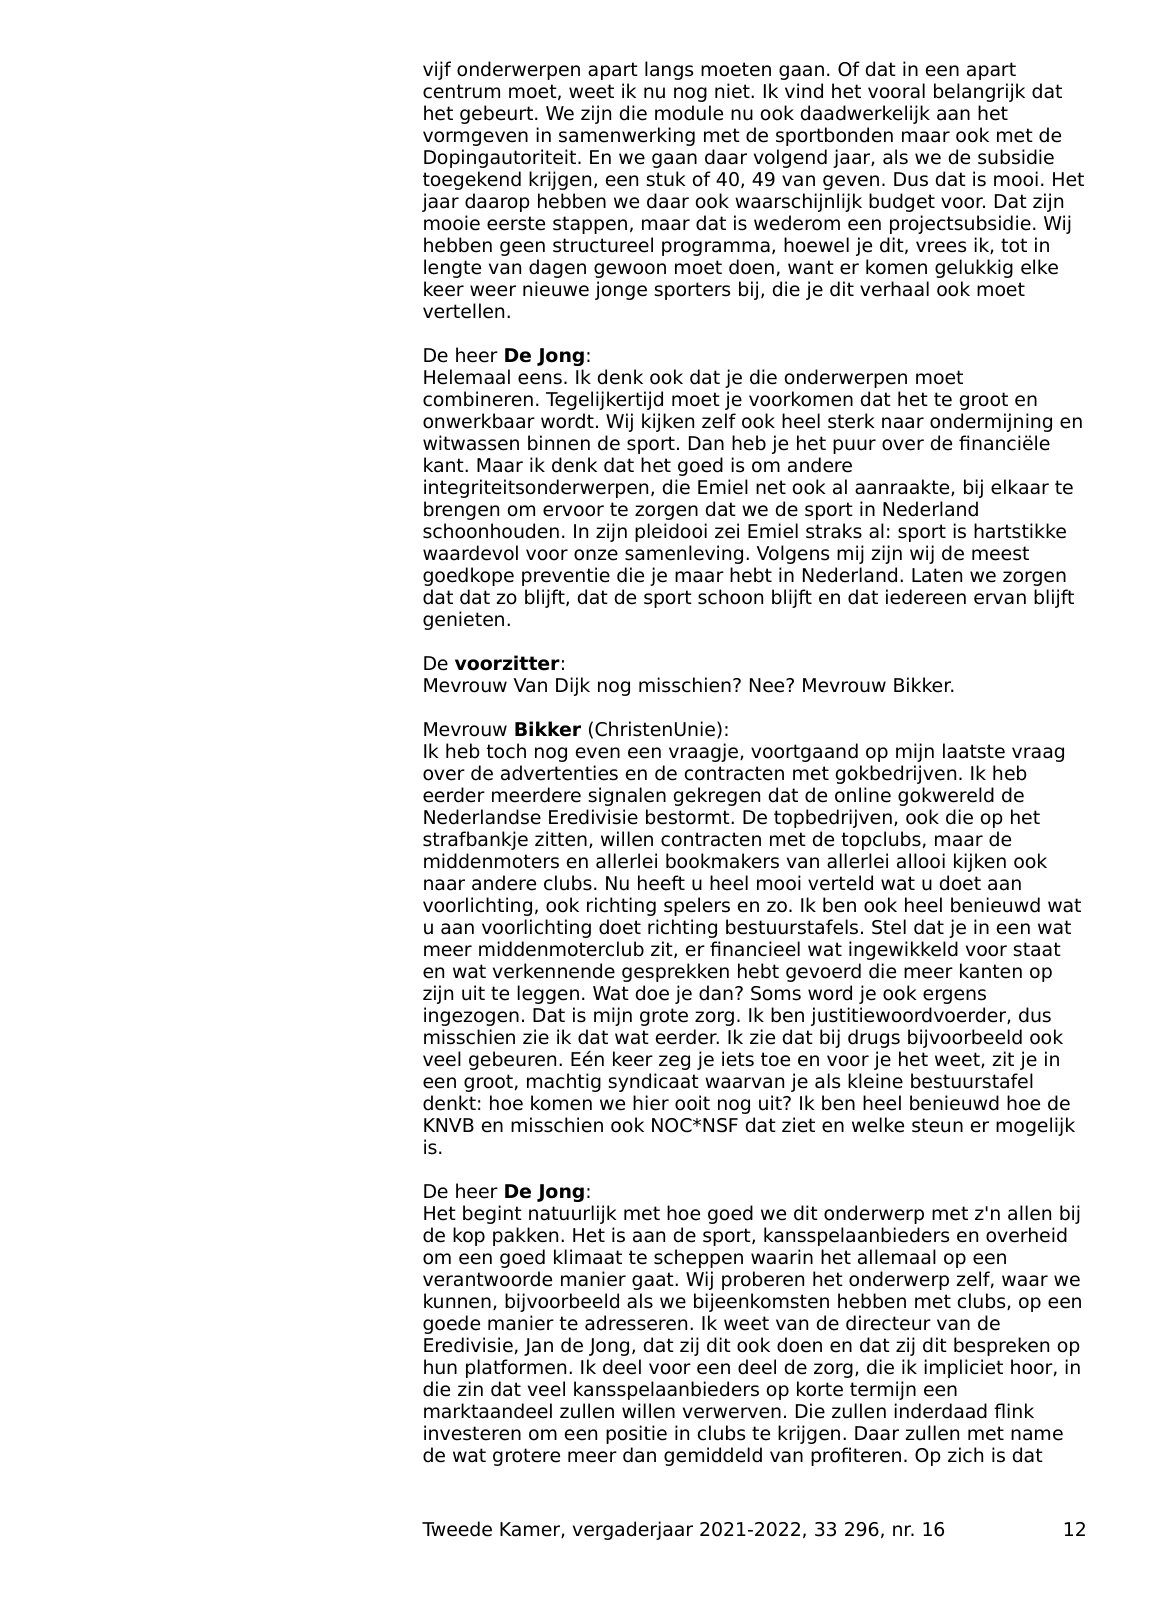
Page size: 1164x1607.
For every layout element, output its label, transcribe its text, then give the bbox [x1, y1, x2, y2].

text De voorzitter: [422, 653, 1087, 675]
text Ik heb toch nog even een vraagje, voortgaand op mijn laatste vraag over de advertenties en de contracten met gokbedrijven. Ik heb eerder meerdere signalen gekregen dat de online gokwereld de Nederlandse Eredivisie bestormt. De topbedrijven, ook die op het strafbankje zitten, willen contracten met de topclubs, maar de middenmoters en allerlei bookmakers van allerlei allooi kijken ook naar andere clubs. Nu heeft u heel mooi verteld wat u doet aan voorlichting, ook richting spelers en zo. Ik ben ook heel benieuwd wat u aan voorlichting doet richting bestuurstafels. Stel dat je in een wat meer middenmoterclub zit, er financieel wat ingewikkeld voor staat en wat verkennende gesprekken hebt gevoerd die meer kanten op zijn uit te leggen. Wat doe je dan? Soms word je ook ergens ingezogen. Dat is mijn grote zorg. Ik ben justitiewoordvoerder, dus misschien zie ik dat wat eerder. Ik zie dat bij drugs bijvoorbeeld ook veel gebeuren. Eén keer zeg je iets toe en voor je het weet, zit je in een groot, machtig syndicaat waarvan je als kleine bestuurstafel denkt: hoe komen we hier ooit nog uit? Ik ben heel benieuwd hoe de KNVB en misschien ook NOC*NSF dat ziet en welke steun er mogelijk is. [422, 741, 1087, 1159]
text De heer De Jong: [422, 1181, 1087, 1203]
text Mevrouw Van Dijk nog misschien? Nee? Mevrouw Bikker. [422, 675, 1087, 697]
text De heer De Jong: [422, 345, 1087, 367]
text Het begint natuurlijk met hoe goed we dit onderwerp met z'n allen bij de kop pakken. Het is aan de sport, kansspelaanbieders en overheid om een goed klimaat te scheppen waarin het allemaal op een verantwoorde manier gaat. Wij proberen het onderwerp zelf, waar we kunnen, bijvoorbeeld als we bijeenkomsten hebben met clubs, op een goede manier te adresseren. Ik weet van de directeur van de Eredivisie, Jan de Jong, dat zij dit ook doen en dat zij dit bespreken op hun platformen. Ik deel voor een deel de zorg, die ik impliciet hoor, in die zin dat veel kansspelaanbieders op korte termijn een marktaandeel zullen willen verwerven. Die zullen inderdaad flink investeren om een positie in clubs te krijgen. Daar zullen met name de wat grotere meer dan gemiddeld van profiteren. Op zich is dat [422, 1203, 1087, 1467]
text Mevrouw Bikker (ChristenUnie): [422, 719, 1087, 741]
text vijf onderwerpen apart langs moeten gaan. Of dat in een apart centrum moet, weet ik nu nog niet. Ik vind het vooral belangrijk dat het gebeurt. We zijn die module nu ook daadwerkelijk aan het vormgeven in samenwerking met de sportbonden maar ook met de Dopingautoriteit. En we gaan daar volgend jaar, als we de subsidie toegekend krijgen, een stuk of 40, 49 van geven. Dus dat is mooi. Het jaar daarop hebben we daar ook waarschijnlijk budget voor. Dat zijn mooie eerste stappen, maar dat is wederom een projectsubsidie. Wij hebben geen structureel programma, hoewel je dit, vrees ik, tot in lengte van dagen gewoon moet doen, want er komen gelukkig elke keer weer nieuwe jonge sporters bij, die je dit verhaal ook moet vertellen. [422, 59, 1087, 323]
text Helemaal eens. Ik denk ook dat je die onderwerpen moet combineren. Tegelijkertijd moet je voorkomen dat het te groot en onwerkbaar wordt. Wij kijken zelf ook heel sterk naar ondermijning en witwassen binnen de sport. Dan heb je het puur over de financiële kant. Maar ik denk dat het goed is om andere integriteitsonderwerpen, die Emiel net ook al aanraakte, bij elkaar te brengen om ervoor te zorgen dat we de sport in Nederland schoonhouden. In zijn pleidooi zei Emiel straks al: sport is hartstikke waardevol voor onze samenleving. Volgens mij zijn wij de meest goedkope preventie die je maar hebt in Nederland. Laten we zorgen dat dat zo blijft, dat de sport schoon blijft en dat iedereen ervan blijft genieten. [422, 367, 1087, 631]
